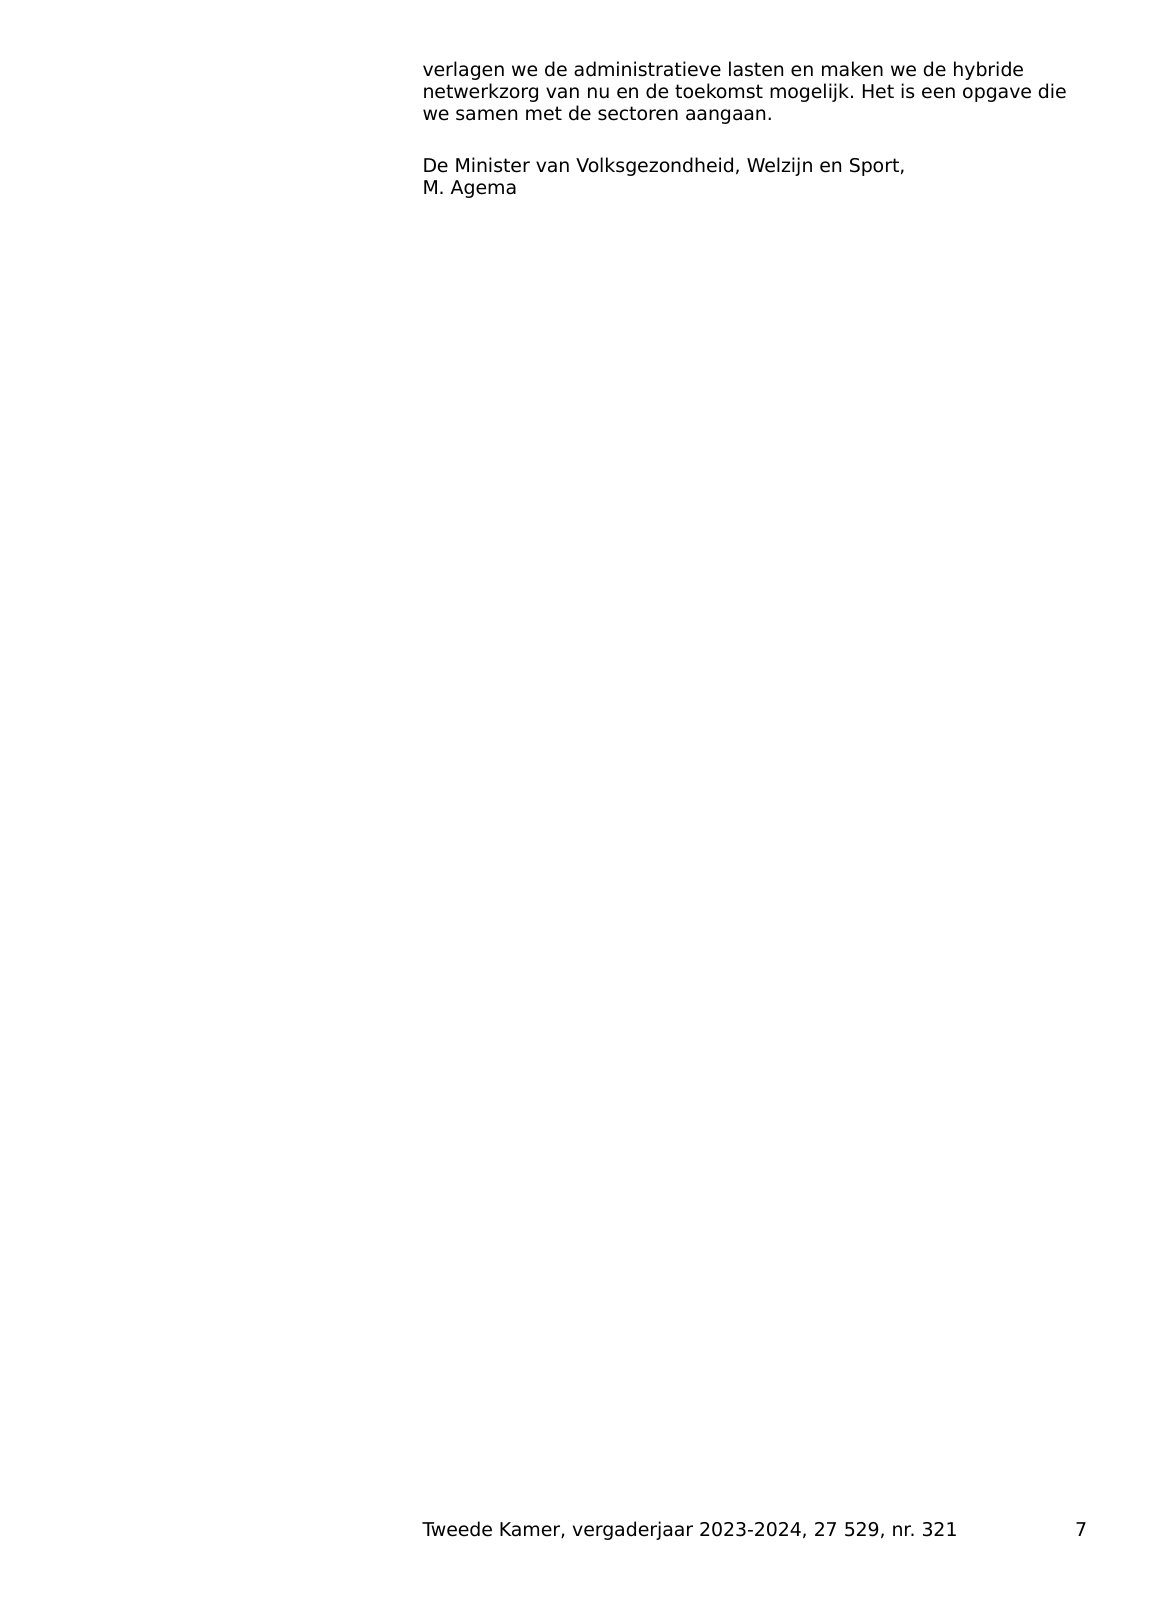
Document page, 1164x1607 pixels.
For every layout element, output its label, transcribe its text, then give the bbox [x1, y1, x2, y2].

text verlagen we de administratieve lasten en maken we de hybride netwerkzorg van nu en de toekomst mogelijk. Het is een opgave die we samen met de sectoren aangaan. [422, 59, 1087, 125]
text De Minister van Volksgezondheid, Welzijn en Sport, M. Agema [422, 155, 1087, 199]
